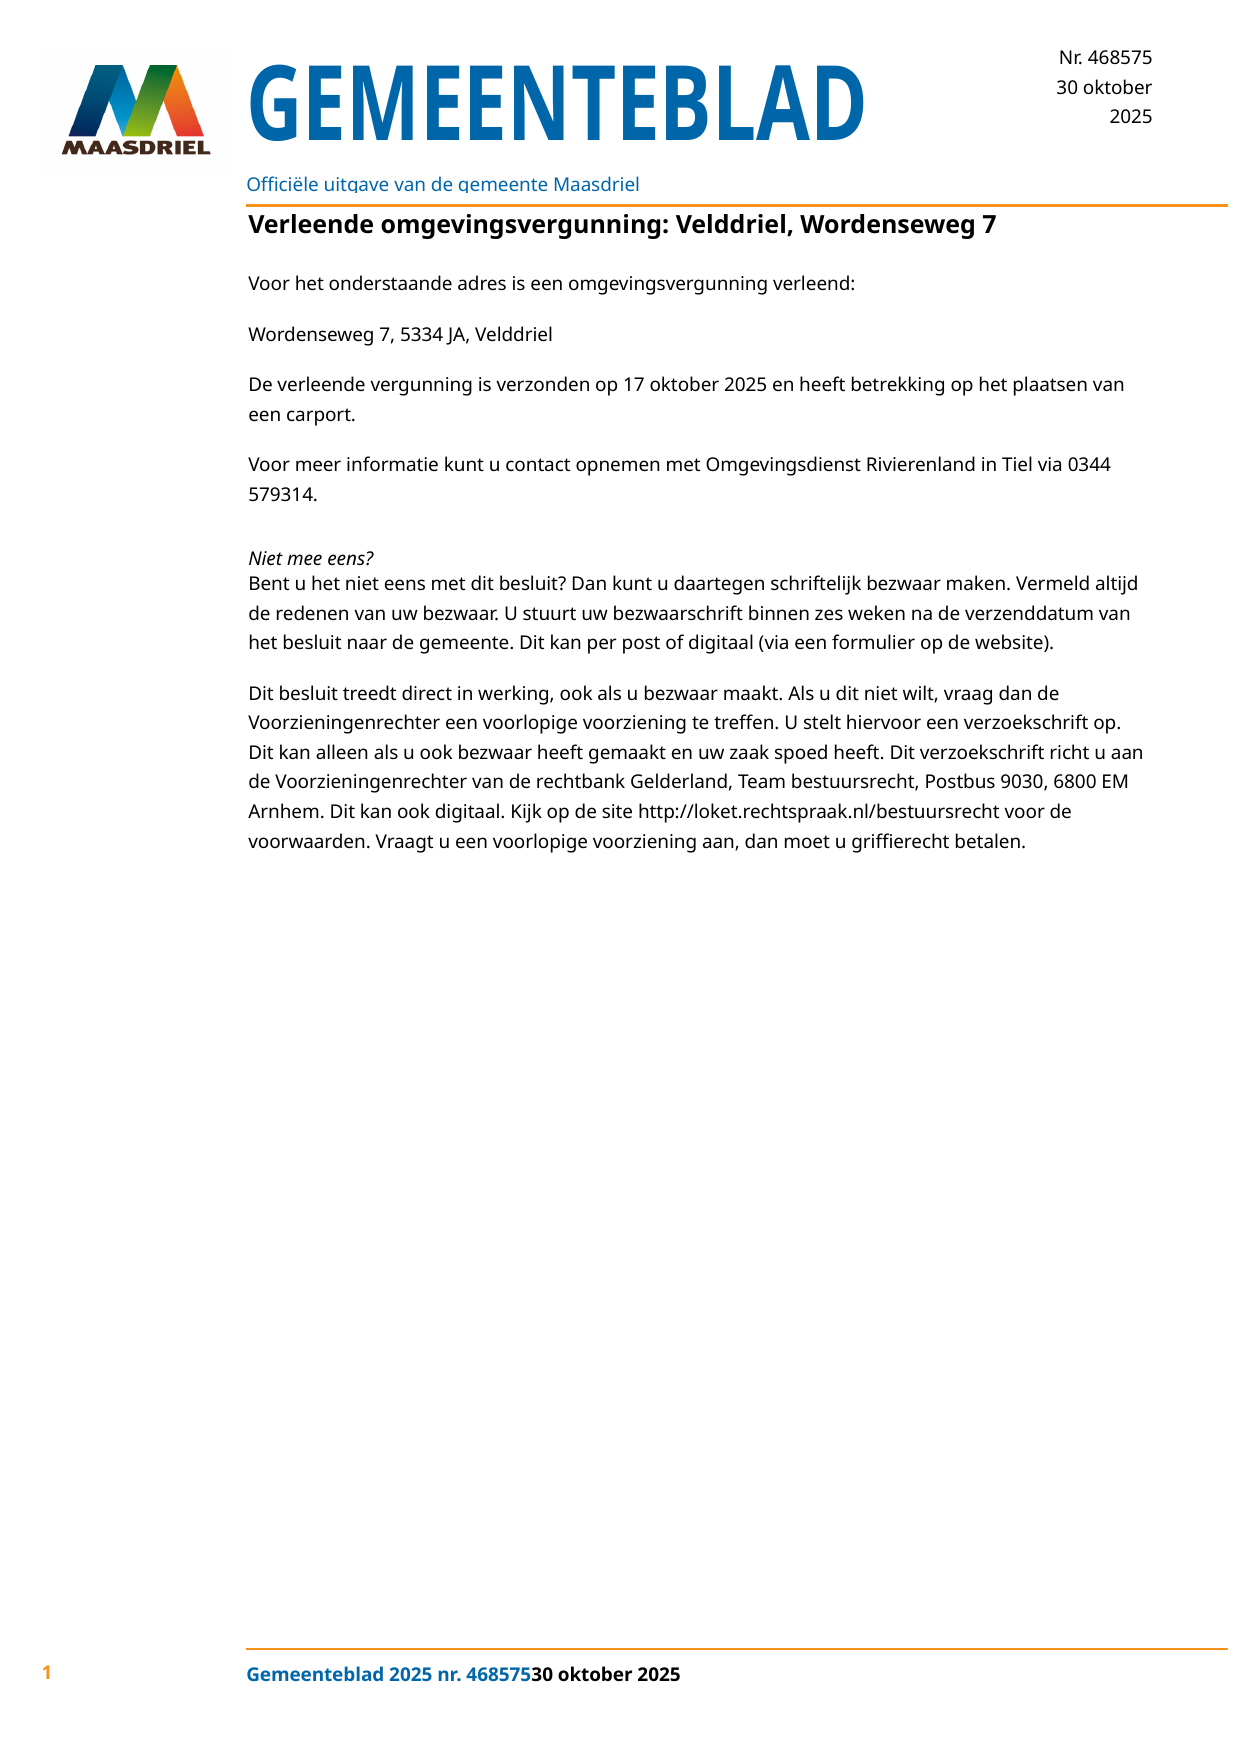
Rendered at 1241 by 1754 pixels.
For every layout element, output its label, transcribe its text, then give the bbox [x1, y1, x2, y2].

text Voor het onderstaande adres is een omgevingsvergunning verleend: [248, 270, 1152, 296]
text Bent u het niet eens met dit besluit? Dan kunt u daartegen schriftelijk bezwaar maken. Vermeld altijd de redenen van uw bezwaar. U stuurt uw bezwaarschrift binnen zes weken na de verzenddatum van het besluit naar de gemeente. Dit kan per post of digitaal (via een formulier op de website). [248, 570, 1152, 655]
text De verleende vergunning is verzonden op 17 oktober 2025 en heeft betrekking op het plaatsen van een carport. [248, 371, 1152, 426]
text Voor meer informatie kunt u contact opnemen met Omgevingsdienst Rivierenland in Tiel via 0344 579314. [248, 451, 1152, 506]
text Niet mee eens? [248, 545, 1152, 570]
text Verleende omgevingsvergunning: Velddriel, Wordenseweg 7 [248, 207, 1152, 241]
picture [41, 47, 231, 172]
text Dit besluit treedt direct in werking, ook als u bezwaar maakt. Als u dit niet wilt, vraag dan de Voorzieningenrechter een voorlopige voorziening te treffen. U stelt hiervoor een verzoekschrift op. Dit kan alleen als u ook bezwaar heeft gemaakt en uw zaak spoed heeft. Dit verzoekschrift richt u aan de Voorzieningenrechter van de rechtbank Gelderland, Team bestuursrecht, Postbus 9030, 6800 EM Arnhem. Dit kan ook digitaal. Kijk op de site http://loket.rechtspraak.nl/bestuursrecht voor de voorwaarden. Vraagt u een voorlopige voorziening aan, dan moet u griffierecht betalen. [248, 680, 1152, 854]
text Wordenseweg 7, 5334 JA, Velddriel [248, 321, 1152, 346]
